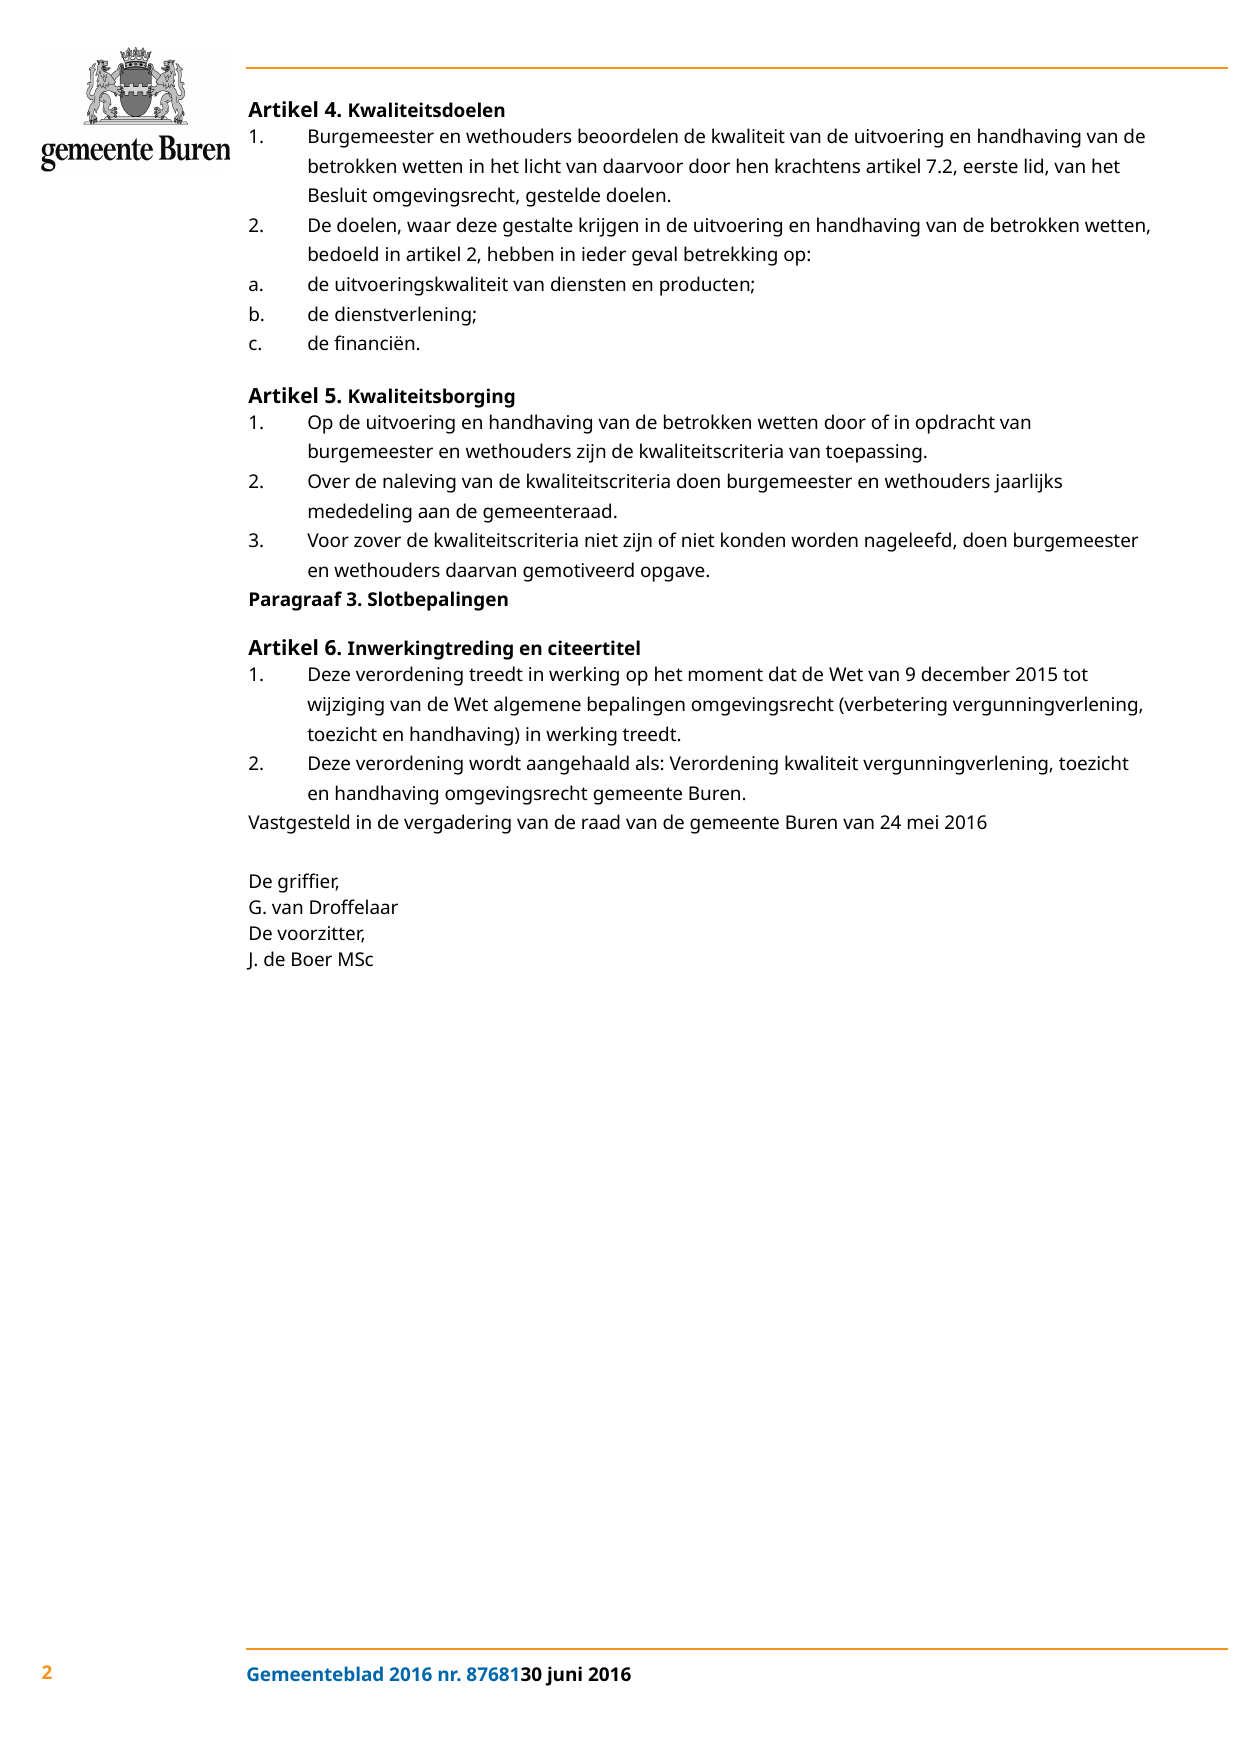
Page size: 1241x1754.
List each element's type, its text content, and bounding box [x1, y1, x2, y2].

list de dienstverlening; [248, 301, 1152, 326]
text Vastgesteld in de vergadering van de raad van de gemeente Buren van 24 mei 2016 [248, 809, 1152, 835]
text G. van Droffelaar [248, 894, 1152, 920]
list de financiën. [248, 330, 1152, 356]
text De griffier, [248, 869, 1152, 894]
text Artikel 4. Kwaliteitsdoelen [248, 95, 1152, 123]
list Op de uitvoering en handhaving van de betrokken wetten door of in opdracht van burgemeester en wethouders zijn de kwaliteitscriteria van toepassing. [248, 409, 1152, 464]
list Over de naleving van de kwaliteitscriteria doen burgemeester en wethouders jaarlijks mededeling aan de gemeenteraad. [248, 468, 1152, 524]
list de uitvoeringskwaliteit van diensten en producten; [248, 271, 1152, 297]
list Deze verordening treedt in werking op het moment dat de Wet van 9 december 2015 tot wijziging van de Wet algemene bepalingen omgevingsrecht (verbetering vergunningverlening, toezicht en handhaving) in werking treedt. [248, 662, 1152, 747]
text Artikel 5. Kwaliteitsborging [248, 381, 1152, 409]
text Artikel 6. Inwerkingtreding en citeertitel [248, 633, 1152, 662]
text Paragraaf 3. Slotbepalingen [248, 587, 1152, 612]
text J. de Boer MSc [248, 946, 1152, 972]
list Deze verordening wordt aangehaald als: Verordening kwaliteit vergunningverlening, toezicht en handhaving omgevingsrecht gemeente Buren. [248, 750, 1152, 806]
text De voorzitter, [248, 920, 1152, 946]
list De doelen, waar deze gestalte krijgen in de uitvoering en handhaving van de betrokken wetten, bedoeld in artikel 2, hebben in ieder geval betrekking op: [248, 212, 1152, 267]
list Burgemeester en wethouders beoordelen de kwaliteit van de uitvoering en handhaving van de betrokken wetten in het licht van daarvoor door hen krachtens artikel 7.2, eerste lid, van het Besluit omgevingsrecht, gestelde doelen. [248, 123, 1152, 208]
list Voor zover de kwaliteitscriteria niet zijn of niet konden worden nageleefd, doen burgemeester en wethouders daarvan gemotiveerd opgave. [248, 527, 1152, 583]
picture [41, 47, 231, 172]
